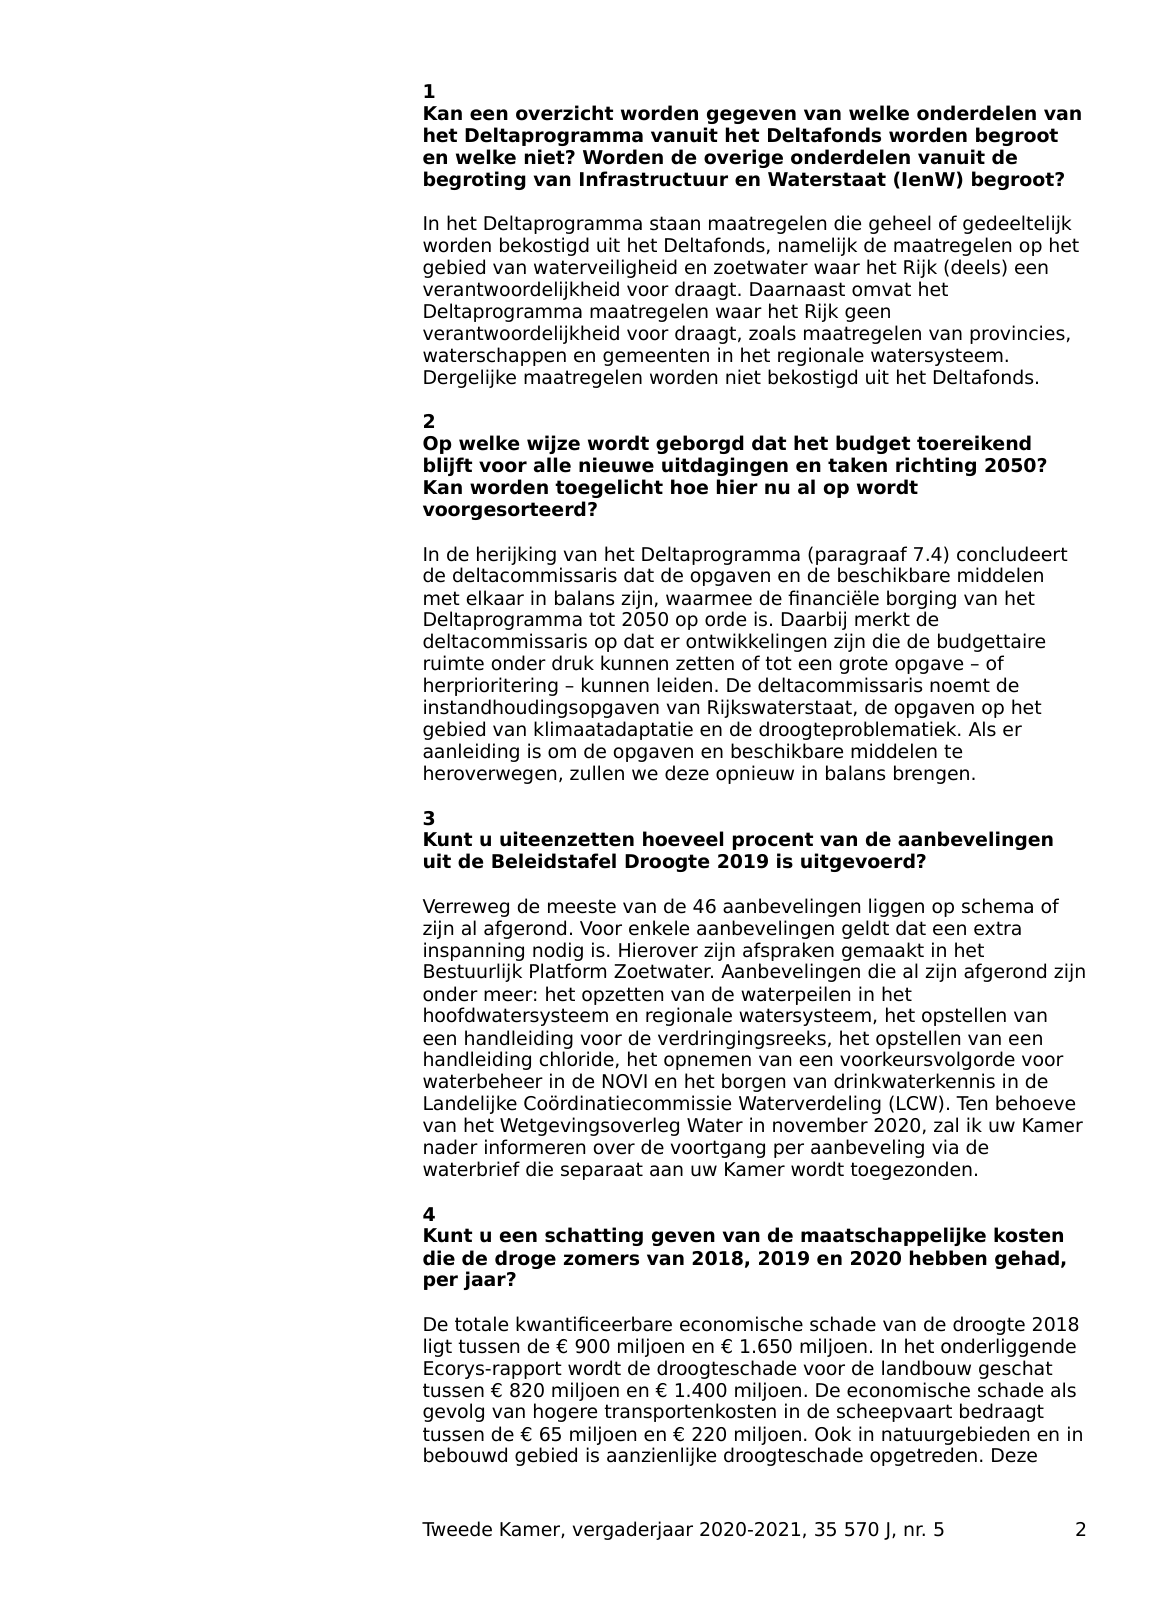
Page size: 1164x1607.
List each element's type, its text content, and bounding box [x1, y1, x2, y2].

text 1 [422, 81, 1087, 103]
text In de herijking van het Deltaprogramma (paragraaf 7.4) concludeert de deltacommissaris dat de opgaven en de beschikbare middelen met elkaar in balans zijn, waarmee de financiële borging van het Deltaprogramma tot 2050 op orde is. Daarbij merkt de deltacommissaris op dat er ontwikkelingen zijn die de budgettaire ruimte onder druk kunnen zetten of tot een grote opgave – of herprioritering – kunnen leiden. De deltacommissaris noemt de instandhoudingsopgaven van Rijkswaterstaat, de opgaven op het gebied van klimaatadaptatie en de droogteproblematiek. Als er aanleiding is om de opgaven en beschikbare middelen te heroverwegen, zullen we deze opnieuw in balans brengen. [422, 543, 1087, 785]
text 4 [422, 1203, 1087, 1225]
text Kunt u uiteenzetten hoeveel procent van de aanbevelingen uit de Beleidstafel Droogte 2019 is uitgevoerd? [422, 829, 1087, 873]
text Kunt u een schatting geven van de maatschappelijke kosten die de droge zomers van 2018, 2019 en 2020 hebben gehad, per jaar? [422, 1225, 1087, 1291]
text In het Deltaprogramma staan maatregelen die geheel of gedeeltelijk worden bekostigd uit het Deltafonds, namelijk de maatregelen op het gebied van waterveiligheid en zoetwater waar het Rijk (deels) een verantwoordelijkheid voor draagt. Daarnaast omvat het Deltaprogramma maatregelen waar het Rijk geen verantwoordelijkheid voor draagt, zoals maatregelen van provincies, waterschappen en gemeenten in het regionale watersysteem. Dergelijke maatregelen worden niet bekostigd uit het Deltafonds. [422, 213, 1087, 389]
text 3 [422, 807, 1087, 829]
text Op welke wijze wordt geborgd dat het budget toereikend blijft voor alle nieuwe uitdagingen en taken richting 2050? Kan worden toegelicht hoe hier nu al op wordt voorgesorteerd? [422, 433, 1087, 521]
text 2 [422, 411, 1087, 433]
text Kan een overzicht worden gegeven van welke onderdelen van het Deltaprogramma vanuit het Deltafonds worden begroot en welke niet? Worden de overige onderdelen vanuit de begroting van Infrastructuur en Waterstaat (IenW) begroot? [422, 103, 1087, 191]
text Verreweg de meeste van de 46 aanbevelingen liggen op schema of zijn al afgerond. Voor enkele aanbevelingen geldt dat een extra inspanning nodig is. Hierover zijn afspraken gemaakt in het Bestuurlijk Platform Zoetwater. Aanbevelingen die al zijn afgerond zijn onder meer: het opzetten van de waterpeilen in het hoofdwatersysteem en regionale watersysteem, het opstellen van een handleiding voor de verdringingsreeks, het opstellen van een handleiding chloride, het opnemen van een voorkeursvolgorde voor waterbeheer in de NOVI en het borgen van drinkwaterkennis in de Landelijke Coördinatiecommissie Waterverdeling (LCW). Ten behoeve van het Wetgevingsoverleg Water in november 2020, zal ik uw Kamer nader informeren over de voortgang per aanbeveling via de waterbrief die separaat aan uw Kamer wordt toegezonden. [422, 896, 1087, 1181]
text De totale kwantificeerbare economische schade van de droogte 2018 ligt tussen de € 900 miljoen en € 1.650 miljoen. In het onderliggende Ecorys-rapport wordt de droogteschade voor de landbouw geschat tussen € 820 miljoen en € 1.400 miljoen. De economische schade als gevolg van hogere transportenkosten in de scheepvaart bedraagt tussen de € 65 miljoen en € 220 miljoen. Ook in natuurgebieden en in bebouwd gebied is aanzienlijke droogteschade opgetreden. Deze [422, 1313, 1087, 1467]
